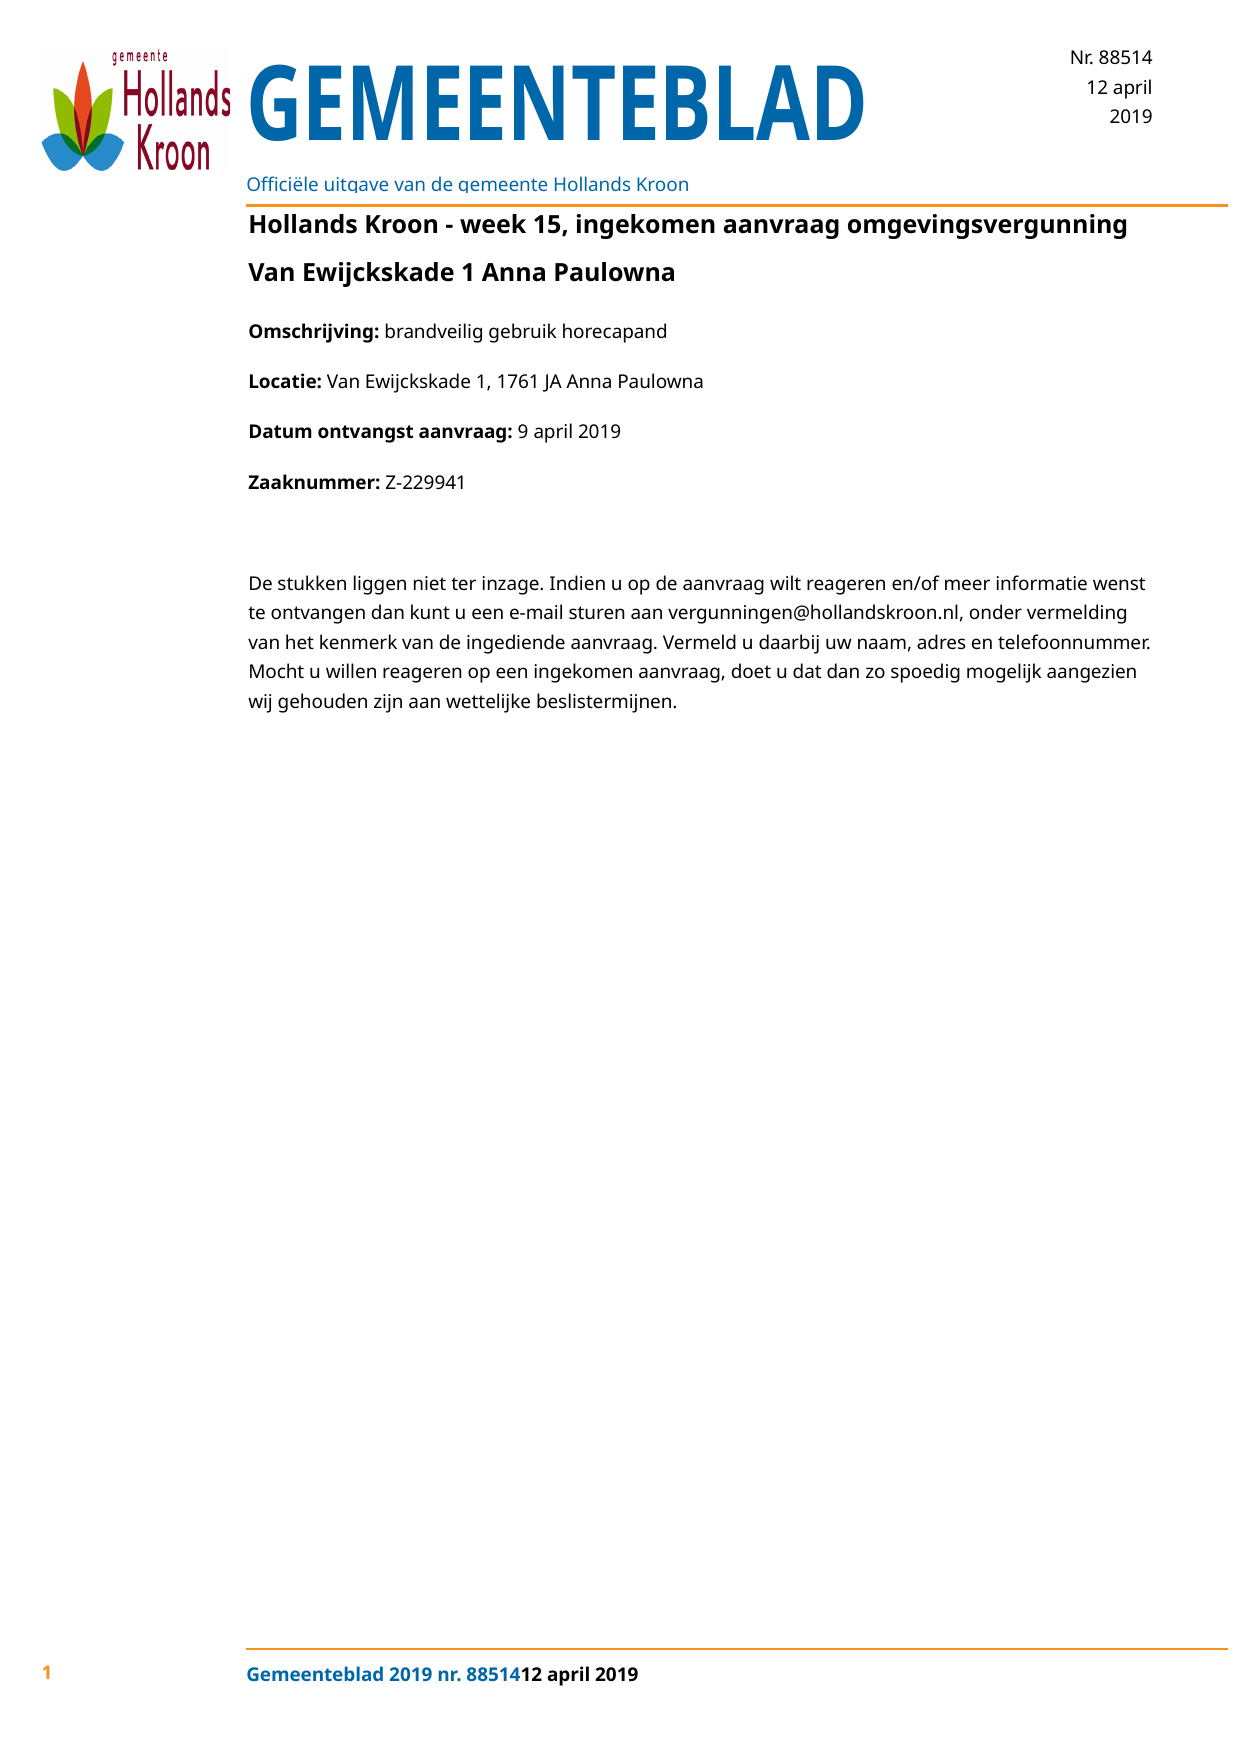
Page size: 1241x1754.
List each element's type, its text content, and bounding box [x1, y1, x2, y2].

text Datum ontvangst aanvraag: 9 april 2019 [248, 419, 1152, 444]
text De stukken liggen niet ter inzage. Indien u op de aanvraag wilt reageren en/of meer informatie wenst te ontvangen dan kunt u een e-mail sturen aan vergunningen@hollandskroon.nl, onder vermelding van het kenmerk van de ingediende aanvraag. Vermeld u daarbij uw naam, adres en telefoonnummer. Mocht u willen reageren op een ingekomen aanvraag, doet u dat dan zo spoedig mogelijk aangezien wij gehouden zijn aan wettelijke beslistermijnen. [248, 570, 1152, 714]
text Locatie: Van Ewijckskade 1, 1761 JA Anna Paulowna [248, 368, 1152, 394]
text Hollands Kroon - week 15, ingekomen aanvraag omgevingsvergunning Van Ewijckskade 1 Anna Paulowna [248, 207, 1152, 288]
text Zaaknummer: Z-229941 [248, 469, 1152, 495]
text Omschrijving: brandveilig gebruik horecapand [248, 318, 1152, 344]
picture [41, 47, 231, 172]
